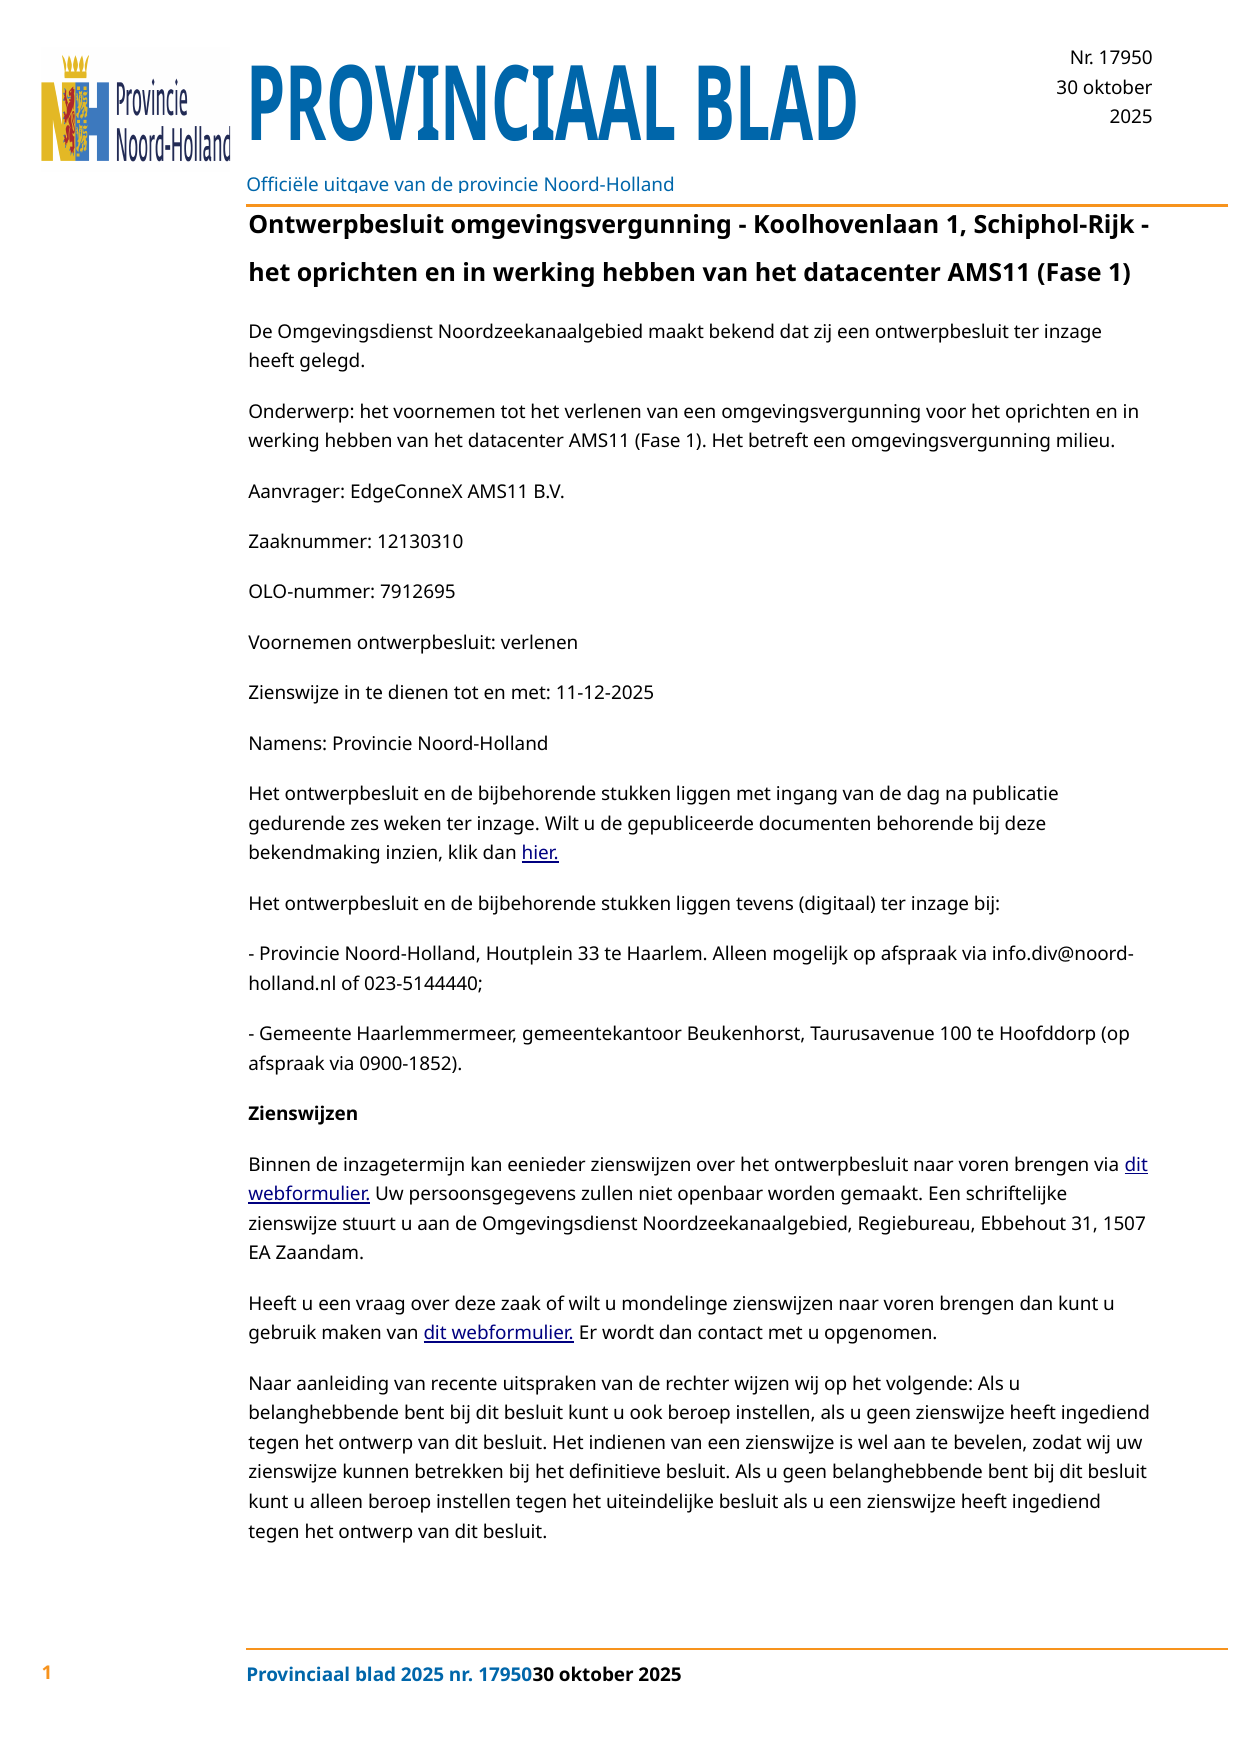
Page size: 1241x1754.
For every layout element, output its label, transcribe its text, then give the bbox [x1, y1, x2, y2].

text Namens: Provincie Noord-Holland [248, 730, 1152, 756]
text De Omgevingsdienst Noordzeekanaalgebied maakt bekend dat zij een ontwerpbesluit ter inzage heeft gelegd. [248, 318, 1152, 373]
text Aanvrager: EdgeConneX AMS11 B.V. [248, 478, 1152, 504]
text Zaaknummer: 12130310 [248, 528, 1152, 554]
text Naar aanleiding van recente uitspraken van de rechter wijzen wij op het volgende: Als u belanghebbende bent bij dit besluit kunt u ook beroep instellen, als u geen zienswijze heeft ingediend tegen het ontwerp van dit besluit. Het indienen van een zienswijze is wel aan te bevelen, zodat wij uw zienswijze kunnen betrekken bij het definitieve besluit. Als u geen belanghebbende bent bij dit besluit kunt u alleen beroep instellen tegen het uiteindelijke besluit als u een zienswijze heeft ingediend tegen het ontwerp van dit besluit. [248, 1370, 1152, 1544]
text - Gemeente Haarlemmermeer, gemeentekantoor Beukenhorst, Taurusavenue 100 te Hoofddorp (op afspraak via 0900-1852). [248, 1020, 1152, 1076]
text Voornemen ontwerpbesluit: verlenen [248, 629, 1152, 655]
text - Provincie Noord-Holland, Houtplein 33 te Haarlem. Alleen mogelijk op afspraak via info.div@noord-holland.nl of 023-5144440; [248, 940, 1152, 996]
text Ontwerpbesluit omgevingsvergunning - Koolhovenlaan 1, Schiphol-Rijk - het oprichten en in werking hebben van het datacenter AMS11 (Fase 1) [248, 207, 1152, 288]
text Heeft u een vraag over deze zaak of wilt u mondelinge zienswijzen naar voren brengen dan kunt u gebruik maken van dit webformulier. Er wordt dan contact met u opgenomen. [248, 1290, 1152, 1345]
text Zienswijze in te dienen tot en met: 11-12-2025 [248, 679, 1152, 705]
text Het ontwerpbesluit en de bijbehorende stukken liggen tevens (digitaal) ter inzage bij: [248, 890, 1152, 916]
text Het ontwerpbesluit en de bijbehorende stukken liggen met ingang van de dag na publicatie gedurende zes weken ter inzage. Wilt u de gepubliceerde documenten behorende bij deze bekendmaking inzien, klik dan hier. [248, 780, 1152, 865]
picture [41, 47, 231, 172]
text Zienswijzen [248, 1100, 1152, 1126]
text Onderwerp: het voornemen tot het verlenen van een omgevingsvergunning voor het oprichten en in werking hebben van het datacenter AMS11 (Fase 1). Het betreft een omgevingsvergunning milieu. [248, 398, 1152, 453]
text Binnen de inzagetermijn kan eenieder zienswijzen over het ontwerpbesluit naar voren brengen via dit webformulier. Uw persoonsgegevens zullen niet openbaar worden gemaakt. Een schriftelijke zienswijze stuurt u aan de Omgevingsdienst Noordzeekanaalgebied, Regiebureau, Ebbehout 31, 1507 EA Zaandam. [248, 1151, 1152, 1265]
text OLO-nummer: 7912695 [248, 579, 1152, 604]
